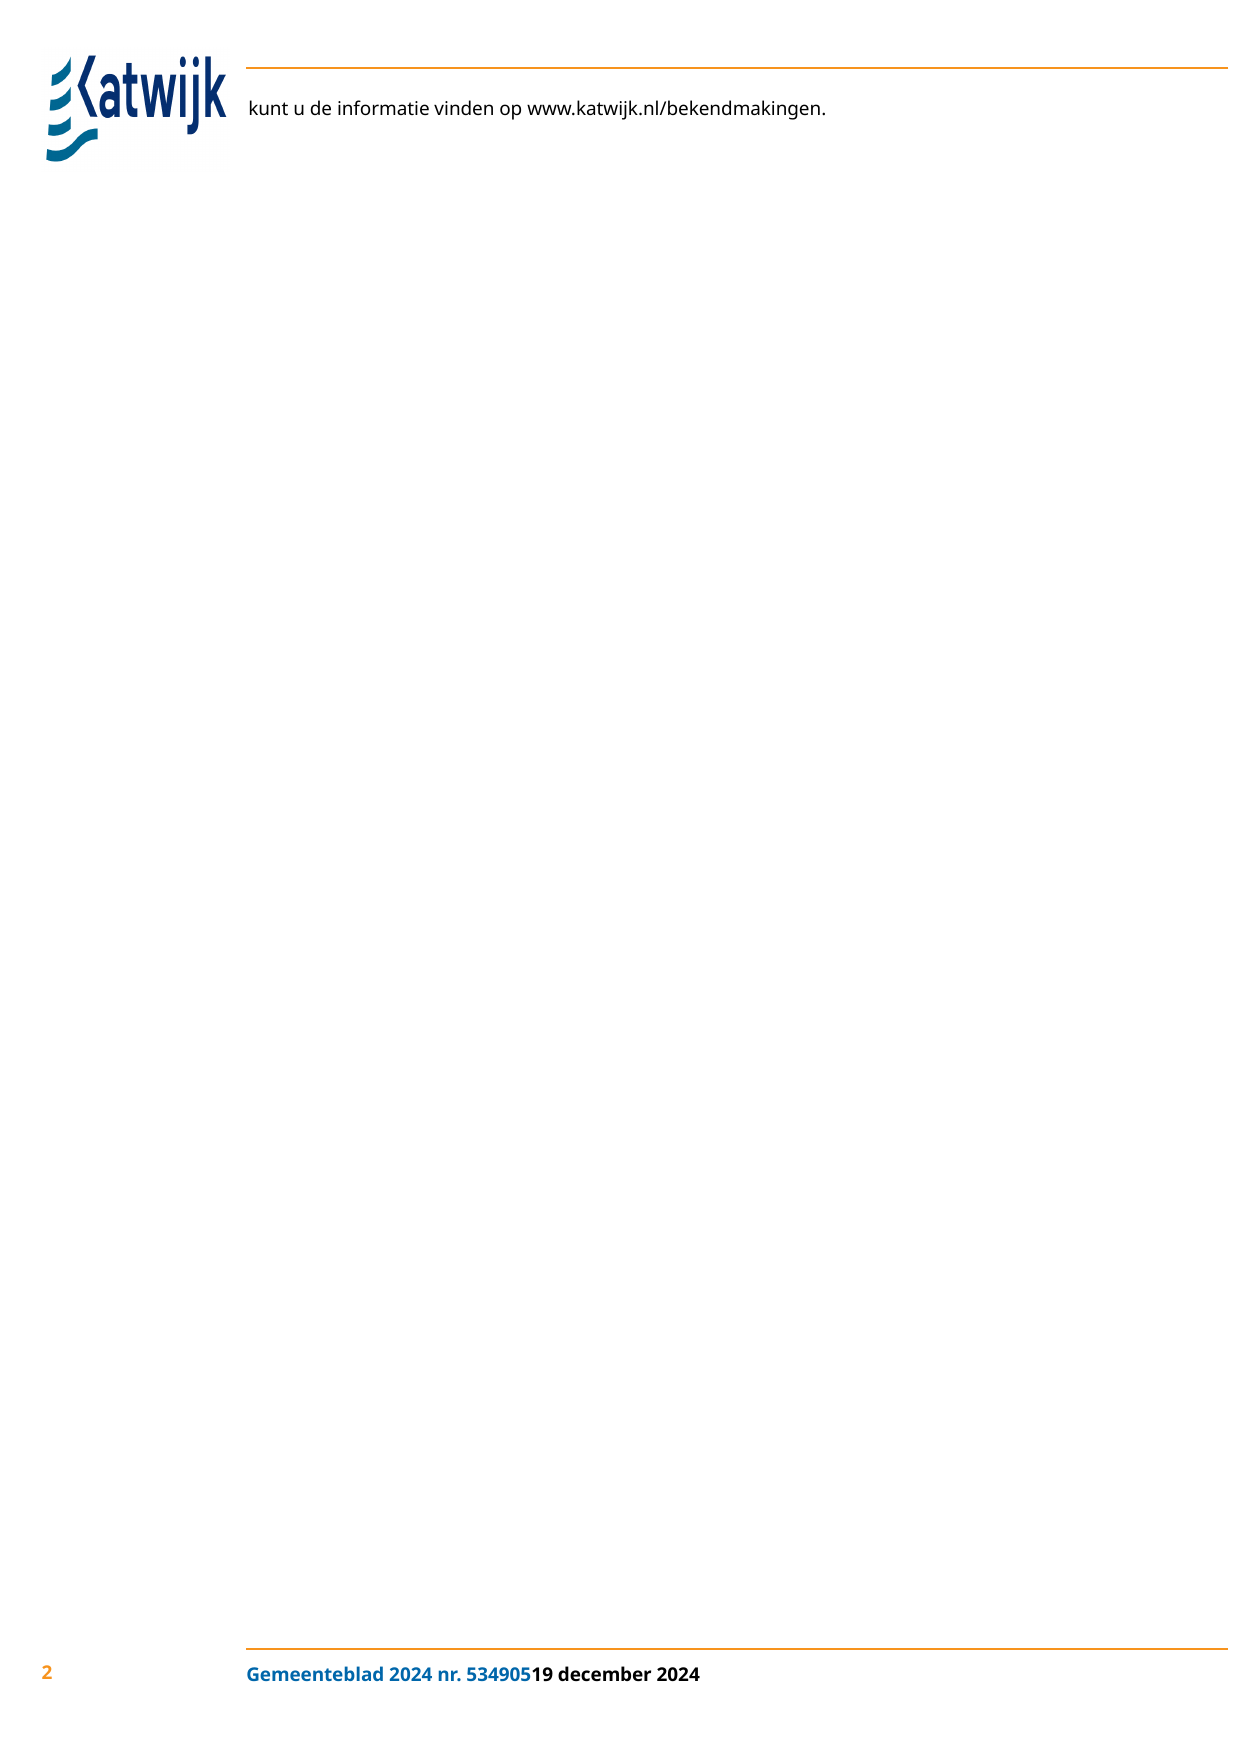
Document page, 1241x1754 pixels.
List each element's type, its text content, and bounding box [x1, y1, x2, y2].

picture [41, 47, 231, 172]
text kunt u de informatie vinden op www.katwijk.nl/bekendmakingen. [248, 95, 1152, 121]
